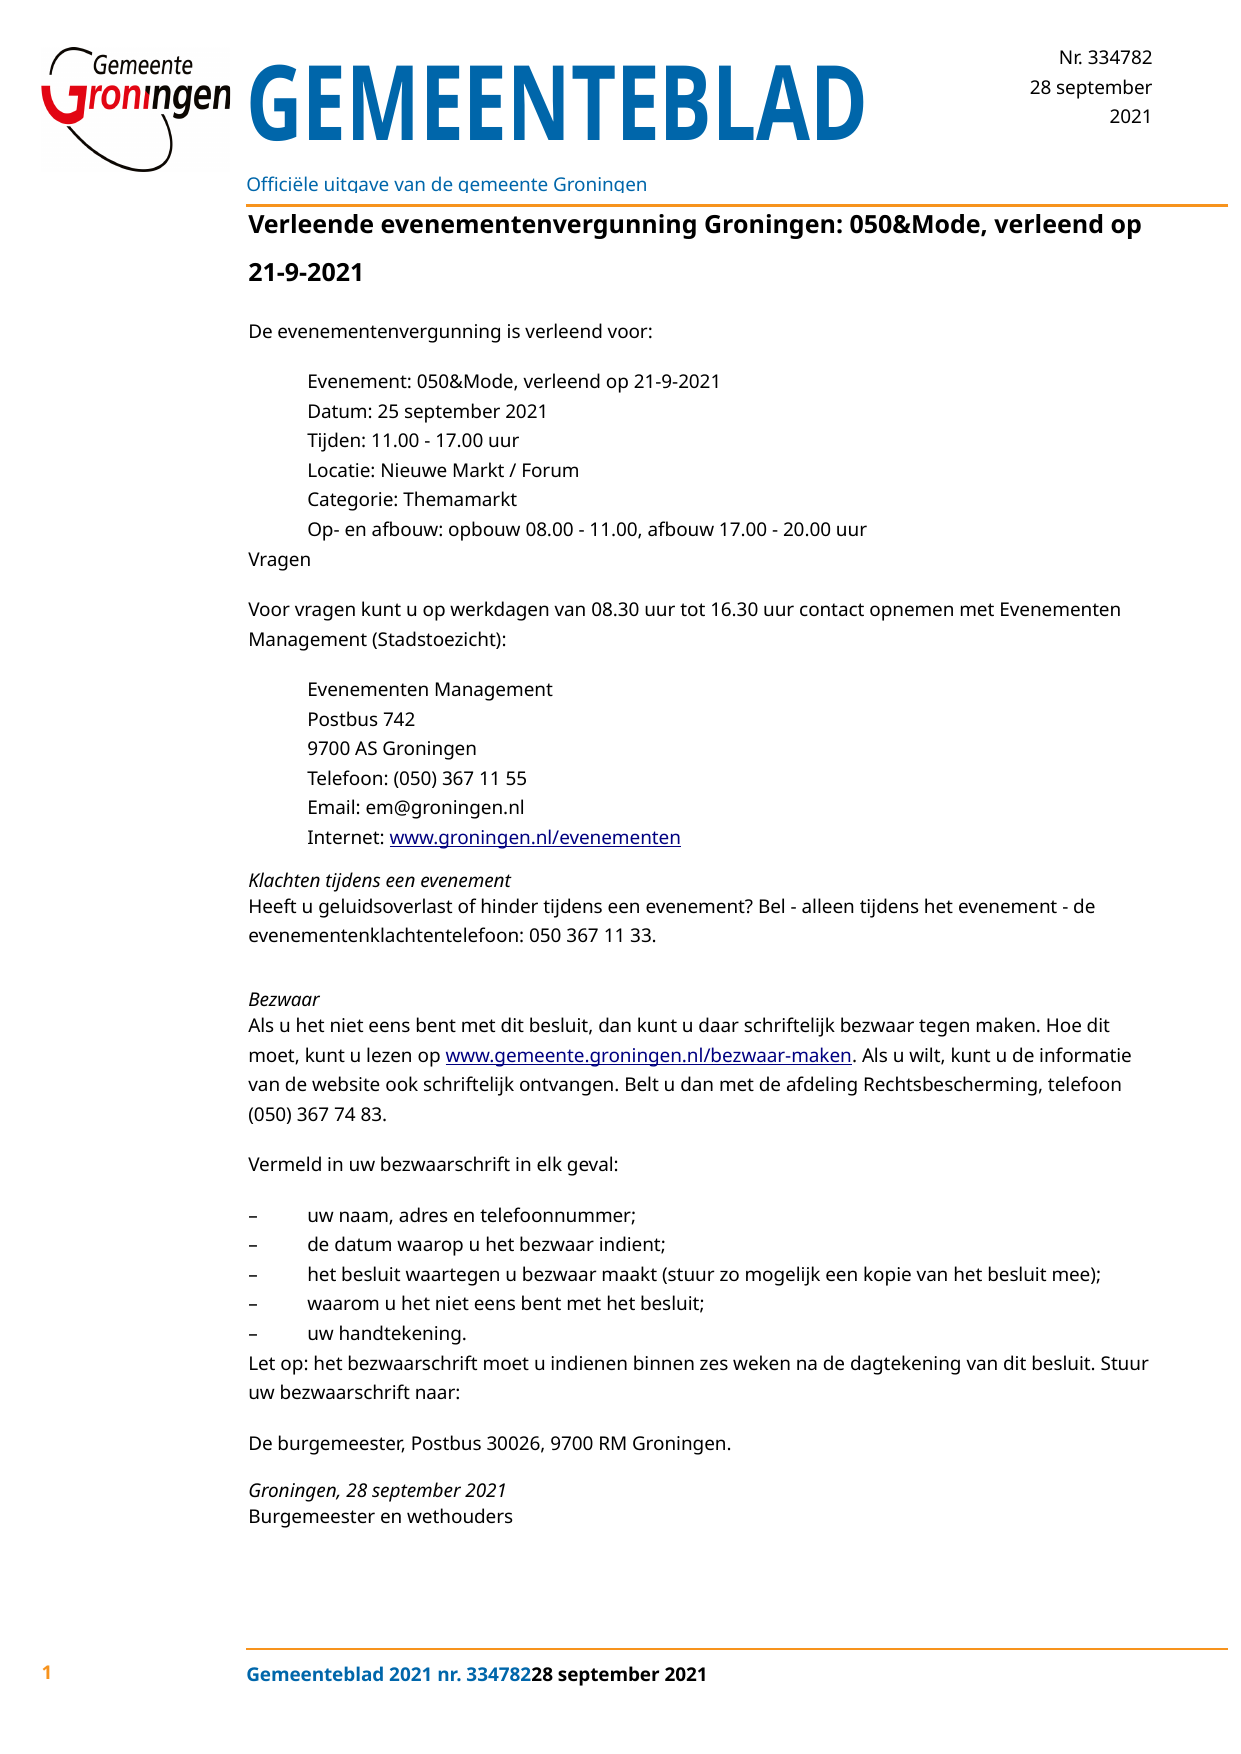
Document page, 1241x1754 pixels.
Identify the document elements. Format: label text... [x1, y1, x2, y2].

list Telefoon: (050) 367 11 55 [248, 765, 1152, 791]
text Let op: het bezwaarschrift moet u indienen binnen zes weken na de dagtekening van dit besluit. Stuur uw bezwaarschrift naar: [248, 1350, 1152, 1405]
text Verleende evenementenvergunning Groningen: 050&Mode, verleend op 21-9-2021 [248, 207, 1152, 288]
text Groningen, 28 september 2021 [248, 1478, 1152, 1503]
text Bezwaar [248, 987, 1152, 1012]
list het besluit waartegen u bezwaar maakt (stuur zo mogelijk een kopie van het besluit mee); [248, 1261, 1152, 1287]
text Vragen [248, 546, 1152, 572]
text Als u het niet eens bent met dit besluit, dan kunt u daar schriftelijk bezwaar tegen maken. Hoe dit moet, kunt u lezen op www.gemeente.groningen.nl/bezwaar-maken. Als u wilt, kunt u de informatie van de website ook schriftelijk ontvangen. Belt u dan met de afdeling Rechtsbescherming, telefoon (050) 367 74 83. [248, 1012, 1152, 1127]
list Datum: 25 september 2021 [248, 398, 1152, 424]
text Klachten tijdens een evenement [248, 867, 1152, 893]
list Evenementen Management [248, 676, 1152, 702]
picture [41, 47, 231, 172]
list Categorie: Themamarkt [248, 487, 1152, 512]
list Postbus 742 [248, 706, 1152, 732]
text De burgemeester, Postbus 30026, 9700 RM Groningen. [248, 1430, 1152, 1456]
list Internet: www.groningen.nl/evenementen [248, 824, 1152, 850]
text Heeft u geluidsoverlast of hinder tijdens een evenement? Bel - alleen tijdens het evenement - de evenementenklachtentelefoon: 050 367 11 33. [248, 893, 1152, 948]
list waarom u het niet eens bent met het besluit; [248, 1291, 1152, 1316]
list Op- en afbouw: opbouw 08.00 - 11.00, afbouw 17.00 - 20.00 uur [248, 516, 1152, 542]
text Vermeld in uw bezwaarschrift in elk geval: [248, 1151, 1152, 1177]
list Locatie: Nieuwe Markt / Forum [248, 457, 1152, 483]
list 9700 AS Groningen [248, 735, 1152, 761]
list Tijden: 11.00 - 17.00 uur [248, 427, 1152, 453]
text Voor vragen kunt u op werkdagen van 08.30 uur tot 16.30 uur contact opnemen met Evenementen Management (Stadstoezicht): [248, 596, 1152, 652]
text De evenementenvergunning is verleend voor: [248, 318, 1152, 344]
list Email: em@groningen.nl [248, 794, 1152, 820]
list uw handtekening. [248, 1320, 1152, 1346]
list uw naam, adres en telefoonnummer; [248, 1202, 1152, 1228]
list Evenement: 050&Mode, verleend op 21-9-2021 [248, 368, 1152, 394]
text Burgemeester en wethouders [248, 1503, 1152, 1529]
list de datum waarop u het bezwaar indient; [248, 1231, 1152, 1257]
